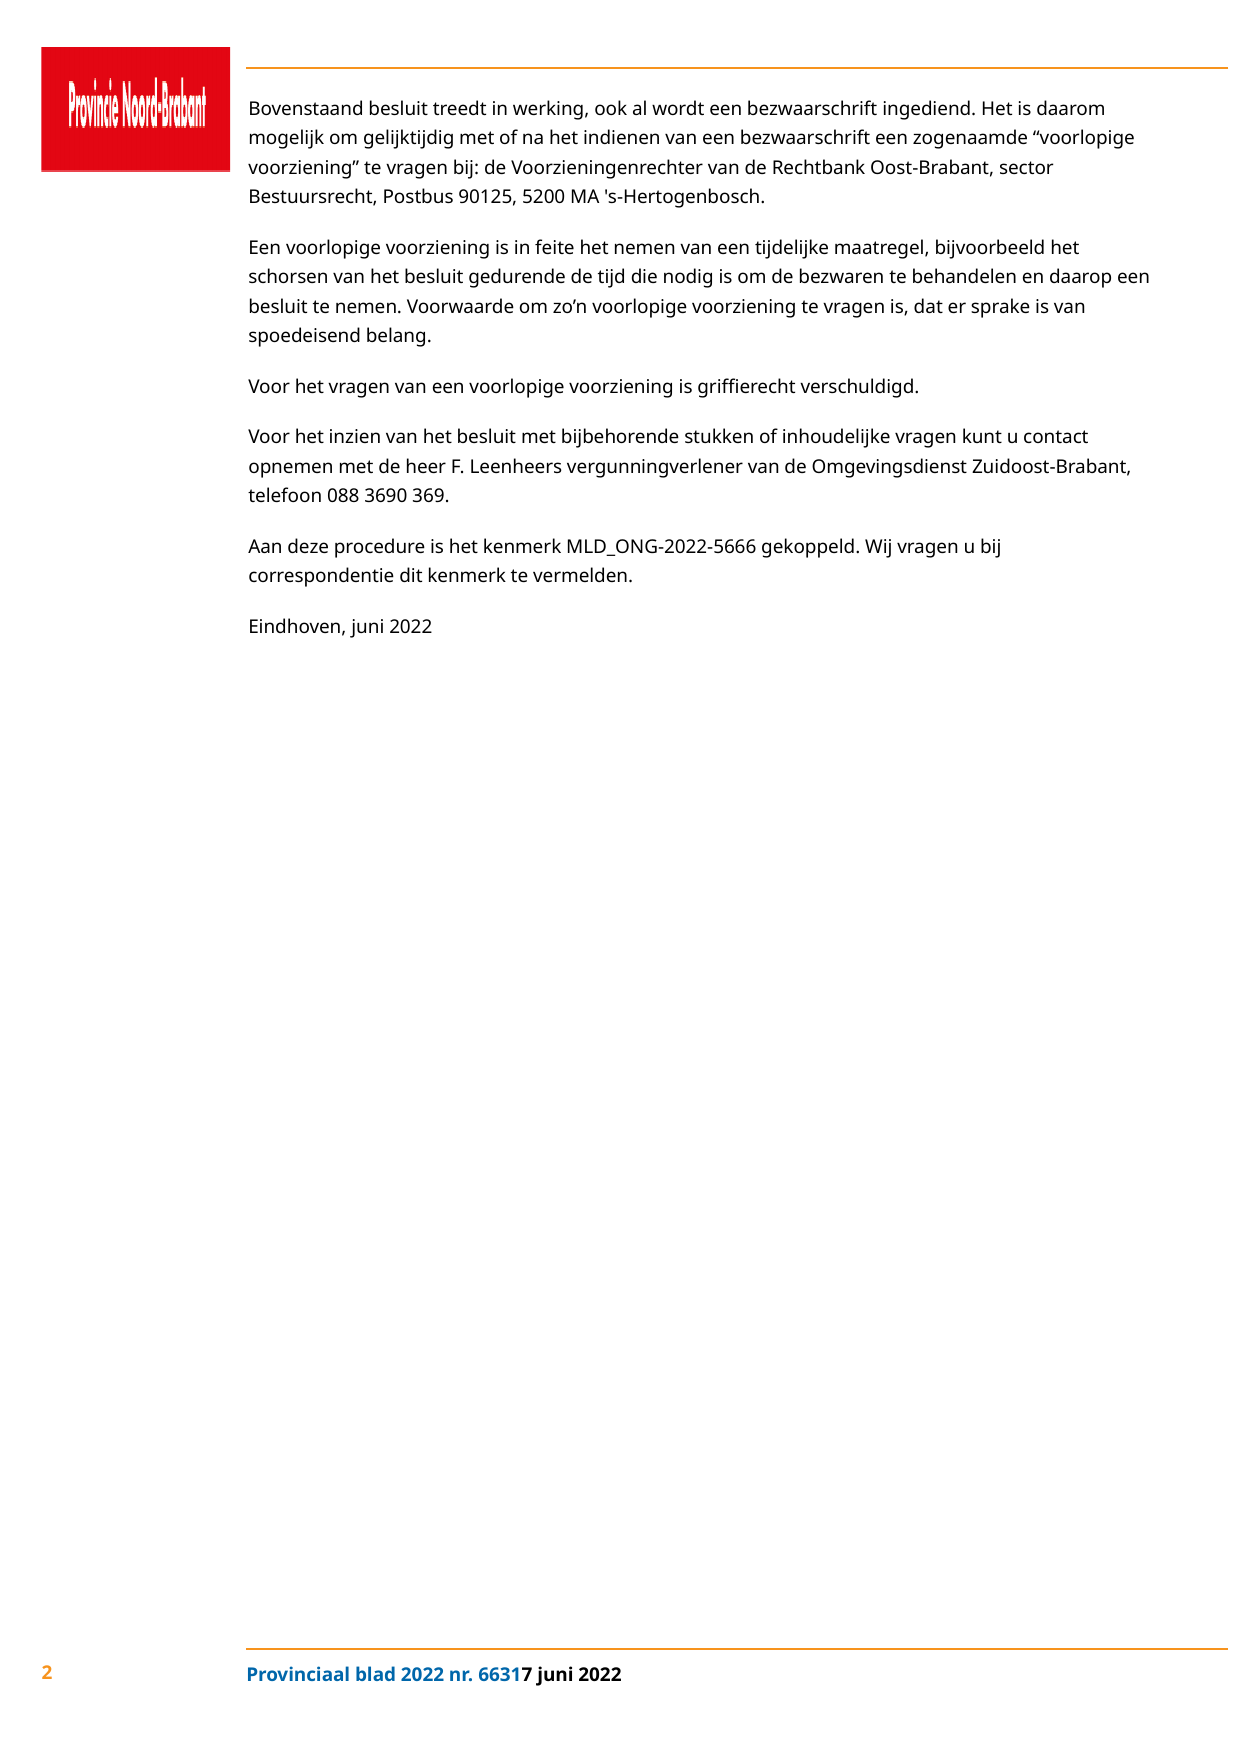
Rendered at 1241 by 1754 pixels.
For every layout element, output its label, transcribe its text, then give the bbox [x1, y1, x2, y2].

text Voor het vragen van een voorlopige voorziening is griffierecht verschuldigd. [248, 373, 1152, 399]
text Voor het inzien van het besluit met bijbehorende stukken of inhoudelijke vragen kunt u contact opnemen met de heer F. Leenheers vergunningverlener van de Omgevingsdienst Zuidoost-Brabant, telefoon 088 3690 369. [248, 423, 1152, 508]
text Aan deze procedure is het kenmerk MLD_ONG-2022-5666 gekoppeld. Wij vragen u bij correspondentie dit kenmerk te vermelden. [248, 533, 1152, 588]
text Bovenstaand besluit treedt in werking, ook al wordt een bezwaarschrift ingediend. Het is daarom mogelijk om gelijktijdig met of na het indienen van een bezwaarschrift een zogenaamde “voorlopige voorziening” te vragen bij: de Voorzieningenrechter van de Rechtbank Oost-Brabant, sector Bestuursrecht, Postbus 90125, 5200 MA 's‑Hertogenbosch. [248, 95, 1152, 209]
text Een voorlopige voorziening is in feite het nemen van een tijdelijke maatregel, bijvoorbeeld het schorsen van het besluit gedurende de tijd die nodig is om de bezwaren te behandelen en daarop een besluit te nemen. Voorwaarde om zo’n voorlopige voorziening te vragen is, dat er sprake is van spoedeisend belang. [248, 234, 1152, 348]
picture [41, 47, 231, 172]
text Eindhoven, juni 2022 [248, 613, 1152, 639]
